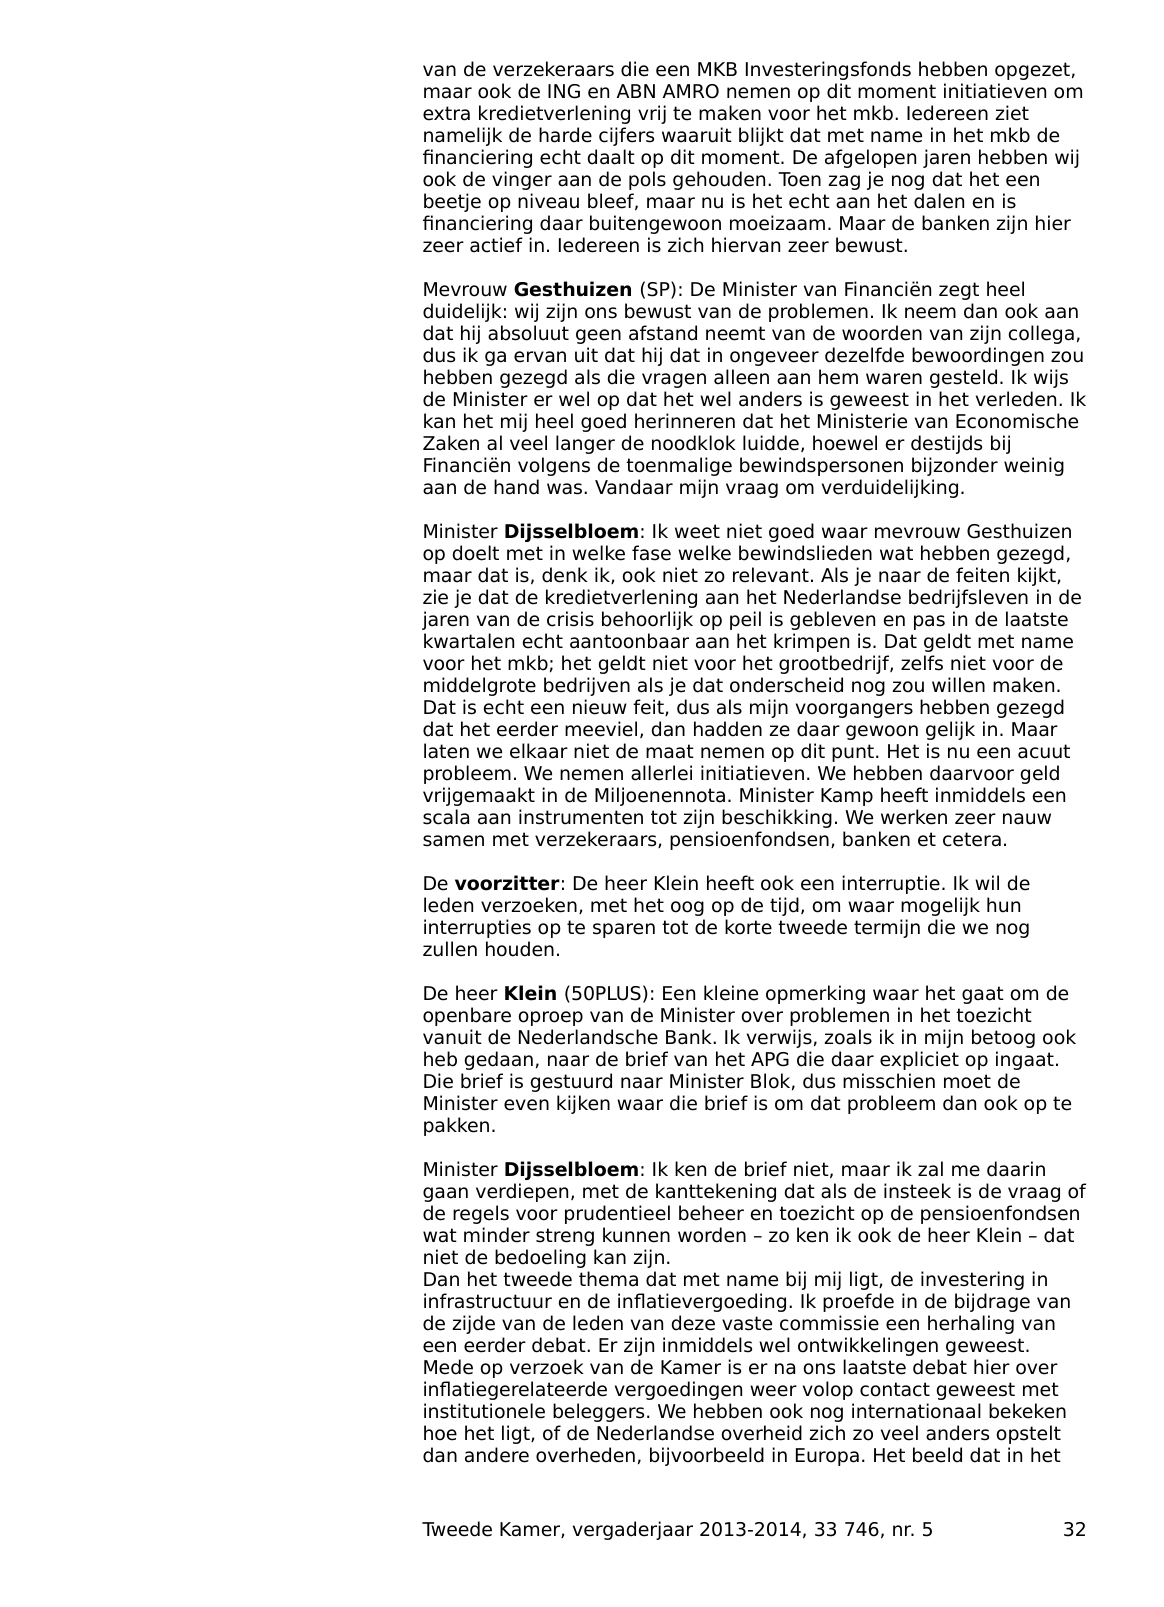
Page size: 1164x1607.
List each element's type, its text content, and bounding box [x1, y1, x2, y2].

text De heer Klein (50PLUS): Een kleine opmerking waar het gaat om de openbare oproep van de Minister over problemen in het toezicht vanuit de Nederlandsche Bank. Ik verwijs, zoals ik in mijn betoog ook heb gedaan, naar de brief van het APG die daar expliciet op ingaat. Die brief is gestuurd naar Minister Blok, dus misschien moet de Minister even kijken waar die brief is om dat probleem dan ook op te pakken. [422, 983, 1087, 1137]
text Minister Dijsselbloem: Ik weet niet goed waar mevrouw Gesthuizen op doelt met in welke fase welke bewindslieden wat hebben gezegd, maar dat is, denk ik, ook niet zo relevant. Als je naar de feiten kijkt, zie je dat de kredietverlening aan het Nederlandse bedrijfsleven in de jaren van de crisis behoorlijk op peil is gebleven en pas in de laatste kwartalen echt aantoonbaar aan het krimpen is. Dat geldt met name voor het mkb; het geldt niet voor het grootbedrijf, zelfs niet voor de middelgrote bedrijven als je dat onderscheid nog zou willen maken. Dat is echt een nieuw feit, dus als mijn voorgangers hebben gezegd dat het eerder meeviel, dan hadden ze daar gewoon gelijk in. Maar laten we elkaar niet de maat nemen op dit punt. Het is nu een acuut probleem. We nemen allerlei initiatieven. We hebben daarvoor geld vrijgemaakt in de Miljoenennota. Minister Kamp heeft inmiddels een scala aan instrumenten tot zijn beschikking. We werken zeer nauw samen met verzekeraars, pensioenfondsen, banken et cetera. [422, 521, 1087, 851]
text van de verzekeraars die een MKB Investeringsfonds hebben opgezet, maar ook de ING en ABN AMRO nemen op dit moment initiatieven om extra kredietverlening vrij te maken voor het mkb. Iedereen ziet namelijk de harde cijfers waaruit blijkt dat met name in het mkb de financiering echt daalt op dit moment. De afgelopen jaren hebben wij ook de vinger aan de pols gehouden. Toen zag je nog dat het een beetje op niveau bleef, maar nu is het echt aan het dalen en is financiering daar buitengewoon moeizaam. Maar de banken zijn hier zeer actief in. Iedereen is zich hiervan zeer bewust. [422, 59, 1087, 257]
text De voorzitter: De heer Klein heeft ook een interruptie. Ik wil de leden verzoeken, met het oog op de tijd, om waar mogelijk hun interrupties op te sparen tot de korte tweede termijn die we nog zullen houden. [422, 873, 1087, 961]
text Minister Dijsselbloem: Ik ken de brief niet, maar ik zal me daarin gaan verdiepen, met de kanttekening dat als de insteek is de vraag of de regels voor prudentieel beheer en toezicht op de pensioenfondsen wat minder streng kunnen worden – zo ken ik ook de heer Klein – dat niet de bedoeling kan zijn. [422, 1159, 1087, 1269]
text Mevrouw Gesthuizen (SP): De Minister van Financiën zegt heel duidelijk: wij zijn ons bewust van de problemen. Ik neem dan ook aan dat hij absoluut geen afstand neemt van de woorden van zijn collega, dus ik ga ervan uit dat hij dat in ongeveer dezelfde bewoordingen zou hebben gezegd als die vragen alleen aan hem waren gesteld. Ik wijs de Minister er wel op dat het wel anders is geweest in het verleden. Ik kan het mij heel goed herinneren dat het Ministerie van Economische Zaken al veel langer de noodklok luidde, hoewel er destijds bij Financiën volgens de toenmalige bewindspersonen bijzonder weinig aan de hand was. Vandaar mijn vraag om verduidelijking. [422, 279, 1087, 499]
text Dan het tweede thema dat met name bij mij ligt, de investering in infrastructuur en de inflatievergoeding. Ik proefde in de bijdrage van de zijde van de leden van deze vaste commissie een herhaling van een eerder debat. Er zijn inmiddels wel ontwikkelingen geweest. Mede op verzoek van de Kamer is er na ons laatste debat hier over inflatiegerelateerde vergoedingen weer volop contact geweest met institutionele beleggers. We hebben ook nog internationaal bekeken hoe het ligt, of de Nederlandse overheid zich zo veel anders opstelt dan andere overheden, bijvoorbeeld in Europa. Het beeld dat in het [422, 1269, 1087, 1467]
